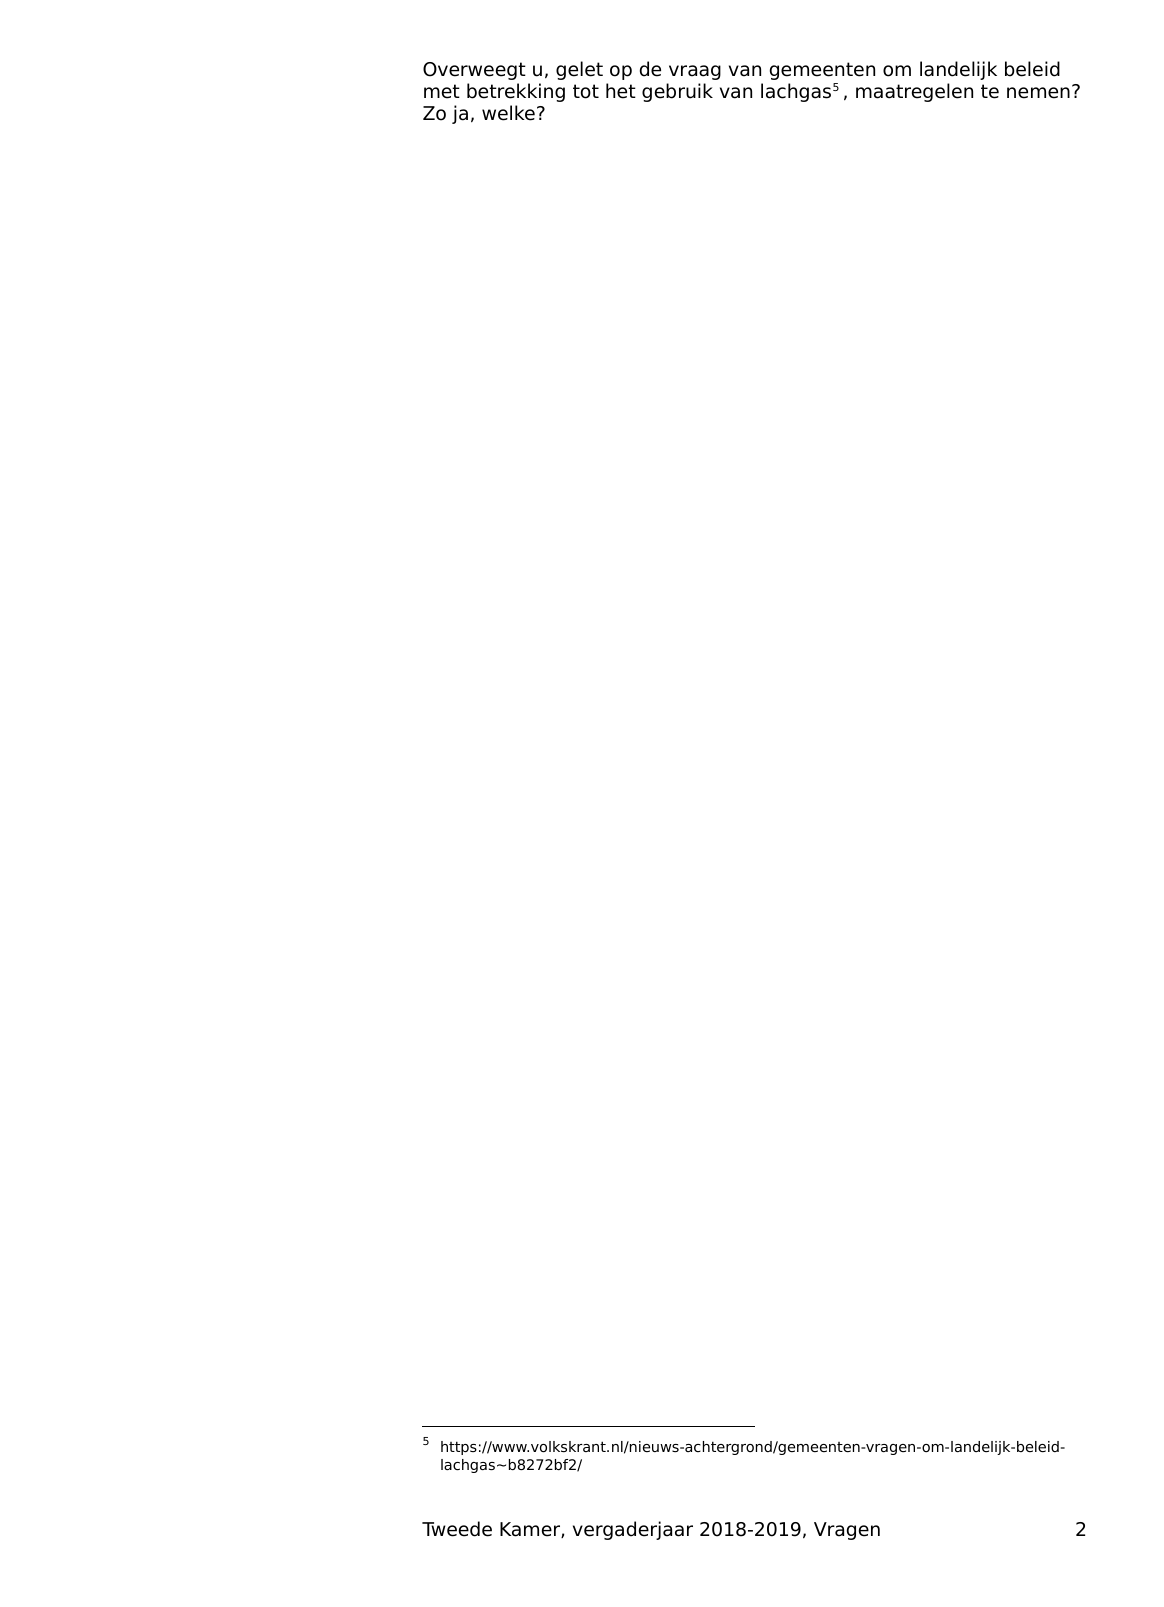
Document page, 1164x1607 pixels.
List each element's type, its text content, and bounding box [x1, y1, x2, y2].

text Overweegt u, gelet op de vraag van gemeenten om landelijk beleid met betrekking tot het gebruik van lachgas, maatregelen te nemen? Zo ja, welke? [422, 59, 1087, 125]
text https://www.volkskrant.nl/nieuws-achtergrond/gemeenten-vragen-om-landelijk-beleid-lachgas~b8272bf2/ [422, 1435, 1087, 1474]
